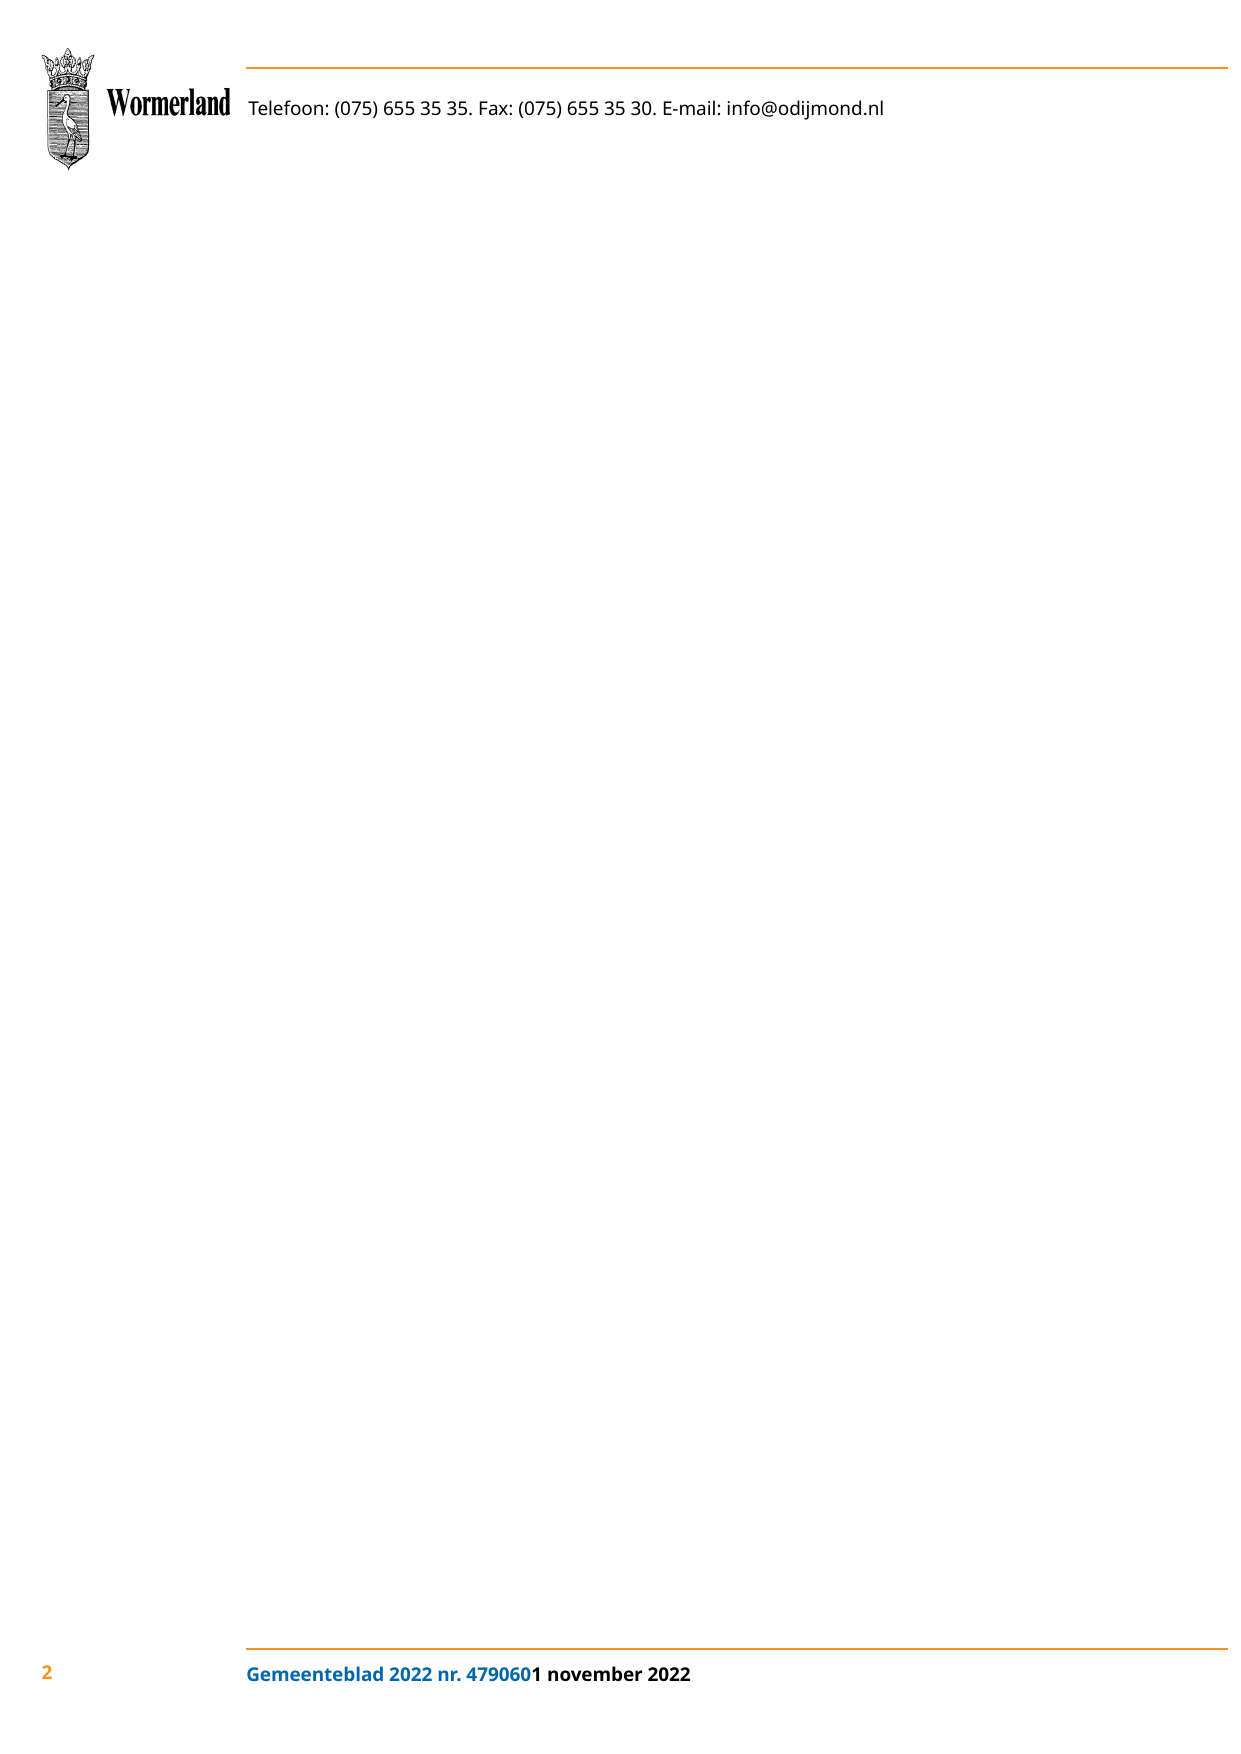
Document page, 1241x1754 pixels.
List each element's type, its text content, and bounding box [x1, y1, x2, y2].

picture [41, 47, 231, 172]
text Telefoon: (075) 655 35 35. Fax: (075) 655 35 30. E-mail: info@odijmond.nl [248, 95, 1152, 121]
